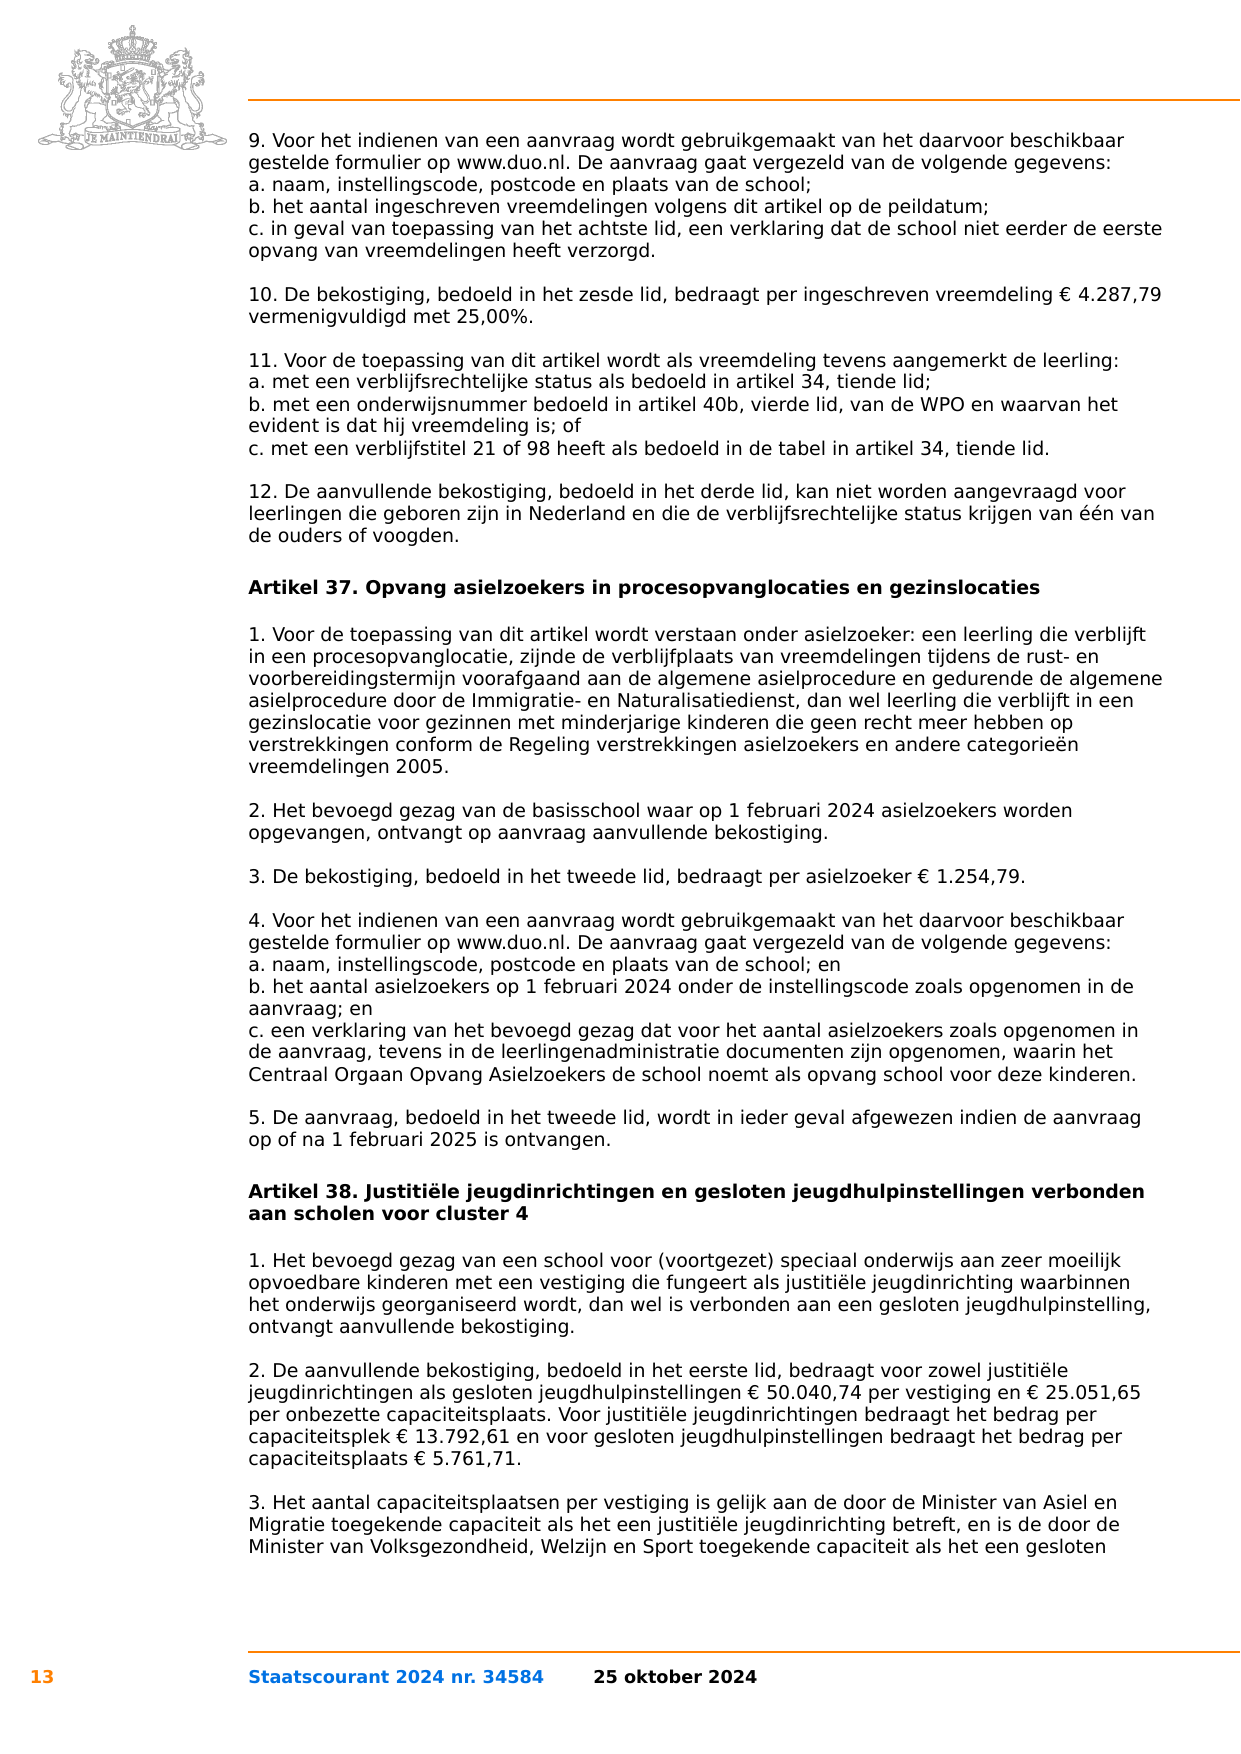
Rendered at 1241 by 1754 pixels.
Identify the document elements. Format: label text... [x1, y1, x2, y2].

text 10. De bekostiging, bedoeld in het zesde lid, bedraagt per ingeschreven vreemdeling € 4.287,79 vermenigvuldigd met 25,00%. [248, 284, 1163, 328]
text 5. De aanvraag, bedoeld in het tweede lid, wordt in ieder geval afgewezen indien de aanvraag op of na 1 februari 2025 is ontvangen. [248, 1107, 1163, 1151]
text 11. Voor de toepassing van dit artikel wordt als vreemdeling tevens aangemerkt de leerling: [248, 349, 1163, 371]
subtitle Artikel 38. Justitiële jeugdinrichtingen en gesloten jeugdhulpinstellingen verbonden aan scholen voor cluster 4 [248, 1181, 1163, 1225]
text 1. Het bevoegd gezag van een school voor (voortgezet) speciaal onderwijs aan zeer moeilijk opvoedbare kinderen met een vestiging die fungeert als justitiële jeugdinrichting waarbinnen het onderwijs georganiseerd wordt, dan wel is verbonden aan een gesloten jeugdhulpinstelling, ontvangt aanvullende bekostiging. [248, 1250, 1163, 1338]
text a. naam, instellingscode, postcode en plaats van de school; en [248, 953, 1163, 976]
text b. het aantal ingeschreven vreemdelingen volgens dit artikel op de peildatum; [248, 196, 1163, 218]
text 2. Het bevoegd gezag van de basisschool waar op 1 februari 2024 asielzoekers worden opgevangen, ontvangt op aanvraag aanvullende bekostiging. [248, 800, 1163, 844]
text c. in geval van toepassing van het achtste lid, een verklaring dat de school niet eerder de eerste opvang van vreemdelingen heeft verzorgd. [248, 218, 1163, 262]
text a. naam, instellingscode, postcode en plaats van de school; [248, 174, 1163, 196]
text 2. De aanvullende bekostiging, bedoeld in het eerste lid, bedraagt voor zowel justitiële jeugdinrichtingen als gesloten jeugdhulpinstellingen € 50.040,74 per vestiging en € 25.051,65 per onbezette capaciteitsplaats. Voor justitiële jeugdinrichtingen bedraagt het bedrag per capaciteitsplek € 13.792,61 en voor gesloten jeugdhulpinstellingen bedraagt het bedrag per capaciteitsplaats € 5.761,71. [248, 1360, 1163, 1470]
text a. met een verblijfsrechtelijke status als bedoeld in artikel 34, tiende lid; [248, 371, 1163, 393]
text 12. De aanvullende bekostiging, bedoeld in het derde lid, kan niet worden aangevraagd voor leerlingen die geboren zijn in Nederland en die de verblijfsrechtelijke status krijgen van één van de ouders of voogden. [248, 481, 1163, 547]
text b. met een onderwijsnummer bedoeld in artikel 40b, vierde lid, van de WPO en waarvan het evident is dat hij vreemdeling is; of [248, 393, 1163, 437]
text c. een verklaring van het bevoegd gezag dat voor het aantal asielzoekers zoals opgenomen in de aanvraag, tevens in de leerlingenadministratie documenten zijn opgenomen, waarin het Centraal Orgaan Opvang Asielzoekers de school noemt als opvang school voor deze kinderen. [248, 1019, 1163, 1085]
text b. het aantal asielzoekers op 1 februari 2024 onder de instellingscode zoals opgenomen in de aanvraag; en [248, 976, 1163, 1019]
text 1. Voor de toepassing van dit artikel wordt verstaan onder asielzoeker: een leerling die verblijft in een procesopvanglocatie, zijnde de verblijfplaats van vreemdelingen tijdens de rust- en voorbereidingstermijn voorafgaand aan de algemene asielprocedure en gedurende de algemene asielprocedure door de Immigratie- en Naturalisatiedienst, dan wel leerling die verblijft in een gezinslocatie voor gezinnen met minderjarige kinderen die geen recht meer hebben op verstrekkingen conform de Regeling verstrekkingen asielzoekers en andere categorieën vreemdelingen 2005. [248, 624, 1163, 778]
subtitle Artikel 37. Opvang asielzoekers in procesopvanglocaties en gezinslocaties [248, 577, 1163, 599]
text 3. Het aantal capaciteitsplaatsen per vestiging is gelijk aan de door de Minister van Asiel en Migratie toegekende capaciteit als het een justitiële jeugdinrichting betreft, en is de door de Minister van Volksgezondheid, Welzijn en Sport toegekende capaciteit als het een gesloten [248, 1492, 1163, 1558]
picture [38, 25, 227, 150]
text c. met een verblijfstitel 21 of 98 heeft als bedoeld in de tabel in artikel 34, tiende lid. [248, 437, 1163, 459]
text 4. Voor het indienen van een aanvraag wordt gebruikgemaakt van het daarvoor beschikbaar gestelde formulier op www.duo.nl. De aanvraag gaat vergezeld van de volgende gegevens: [248, 909, 1163, 953]
text 3. De bekostiging, bedoeld in het tweede lid, bedraagt per asielzoeker € 1.254,79. [248, 866, 1163, 888]
text 9. Voor het indienen van een aanvraag wordt gebruikgemaakt van het daarvoor beschikbaar gestelde formulier op www.duo.nl. De aanvraag gaat vergezeld van de volgende gegevens: [248, 130, 1163, 174]
